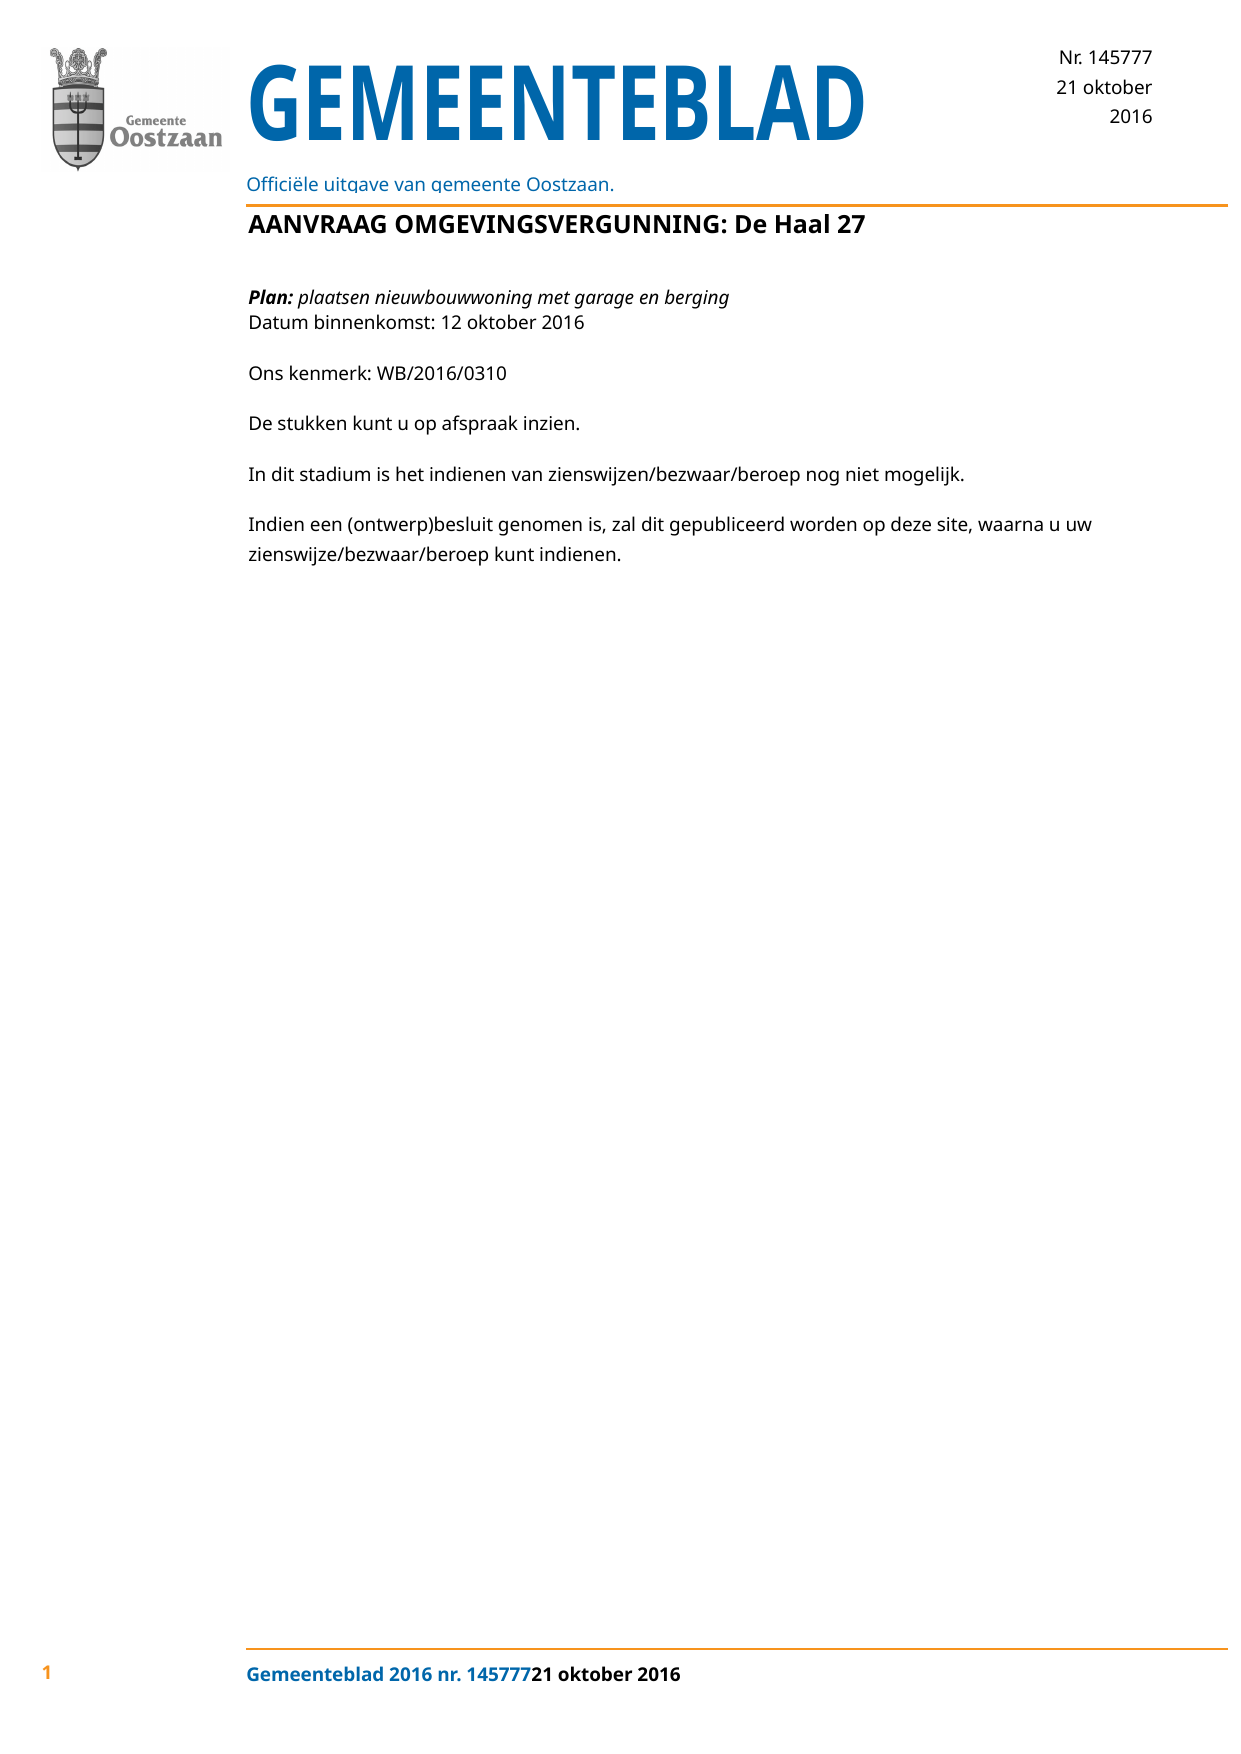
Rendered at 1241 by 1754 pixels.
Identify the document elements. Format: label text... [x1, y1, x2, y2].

text Datum binnenkomst: 12 oktober 2016 [248, 309, 1152, 335]
text Plan: plaatsen nieuwbouwwoning met garage en berging [248, 284, 1152, 309]
text In dit stadium is het indienen van zienswijzen/bezwaar/beroep nog niet mogelijk. [248, 461, 1152, 487]
text De stukken kunt u op afspraak inzien. [248, 410, 1152, 436]
picture [41, 47, 231, 172]
text AANVRAAG OMGEVINGSVERGUNNING: De Haal 27 [248, 207, 1152, 241]
text Ons kenmerk: WB/2016/0310 [248, 360, 1152, 386]
text Indien een (ontwerp)besluit genomen is, zal dit gepubliceerd worden op deze site, waarna u uw zienswijze/bezwaar/beroep kunt indienen. [248, 511, 1152, 567]
